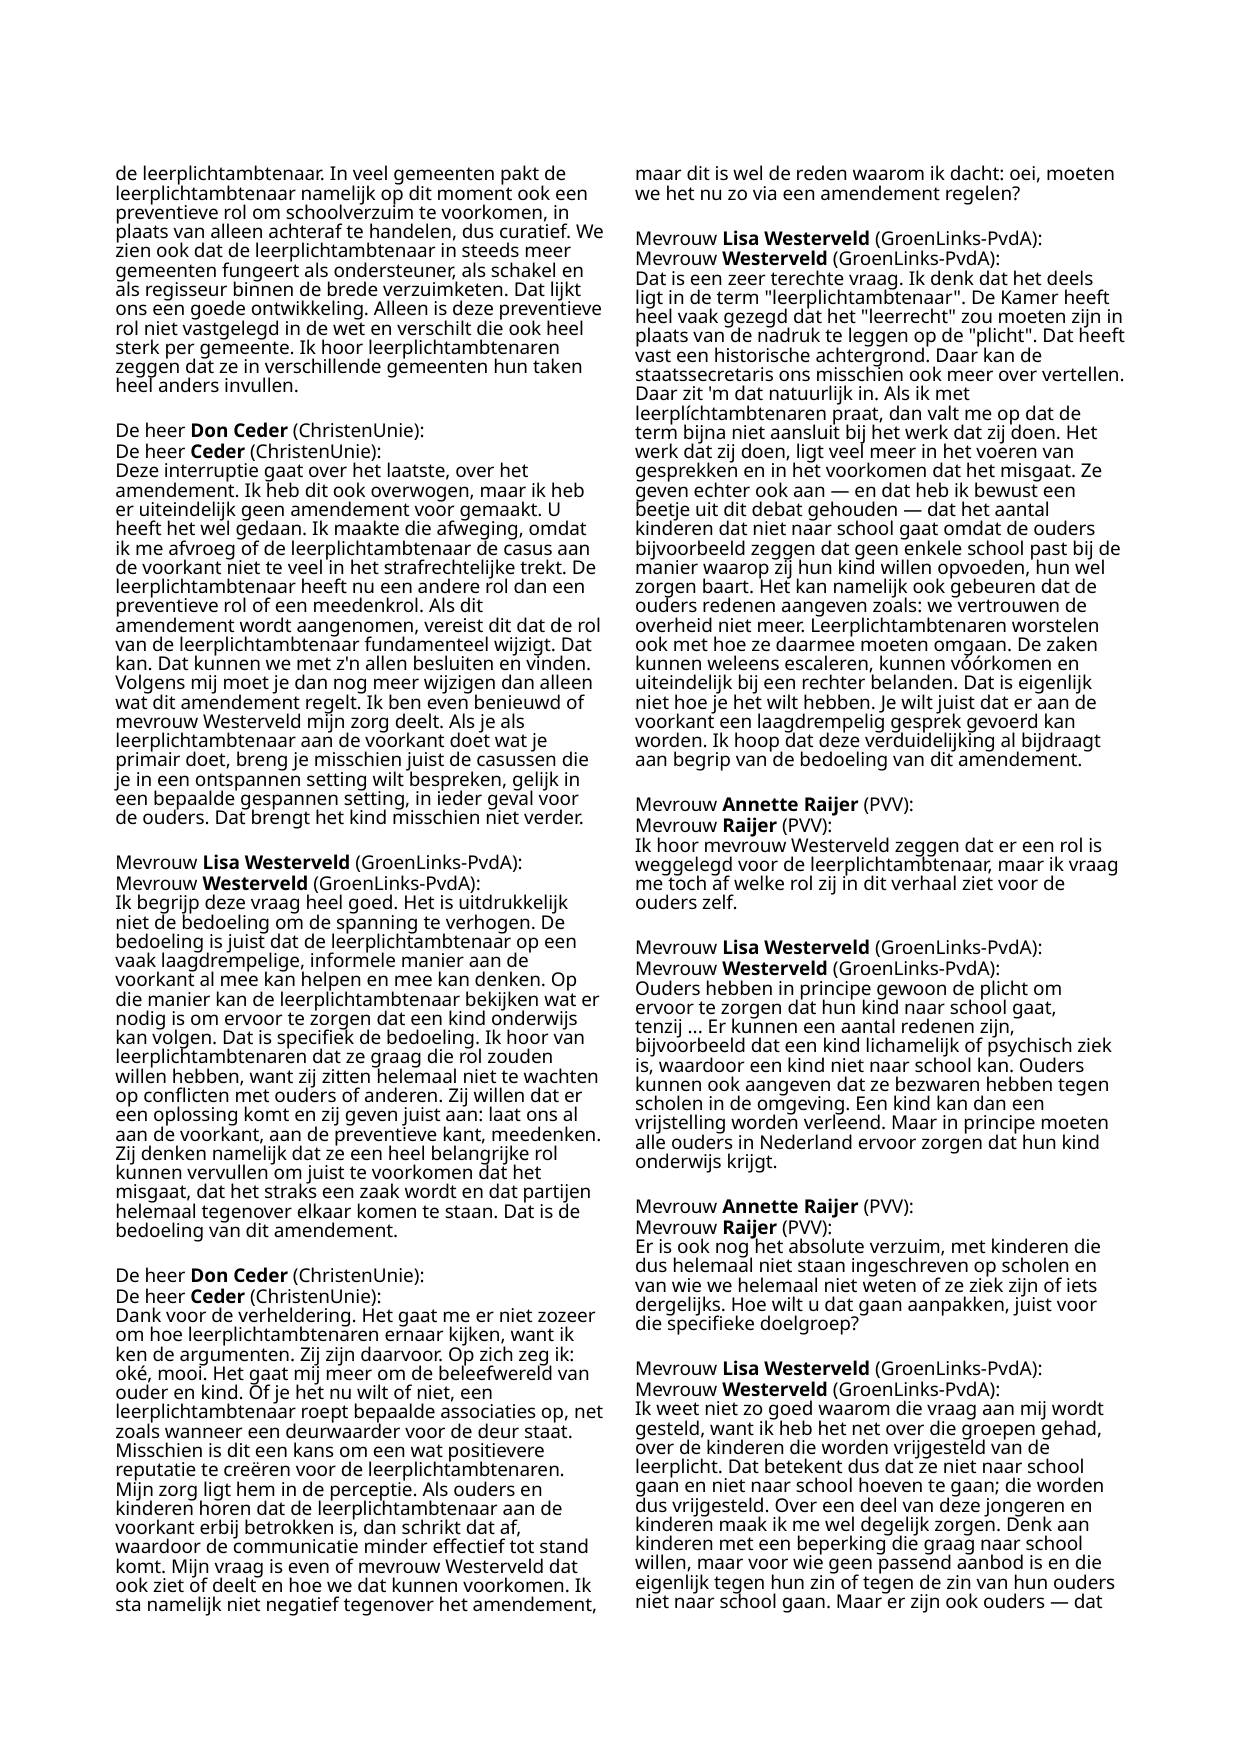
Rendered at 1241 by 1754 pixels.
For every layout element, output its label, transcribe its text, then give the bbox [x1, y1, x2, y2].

text Mevrouw Lisa Westerveld (GroenLinks-PvdA): [635, 225, 1125, 250]
text maar dit is wel de reden waarom ik dacht: oei, moeten we het nu zo via een amendement regelen? [635, 165, 1125, 204]
text Mevrouw Lisa Westerveld (GroenLinks-PvdA): [115, 849, 605, 875]
text De heer Ceder (ChristenUnie): [115, 443, 605, 462]
text De heer Don Ceder (ChristenUnie): [115, 417, 605, 443]
text Dat is een zeer terechte vraag. Ik denk dat het deels ligt in de term "leerplichtambtenaar". De Kamer heeft heel vaak gezegd dat het "leerrecht" zou moeten zijn in plaats van de nadruk te leggen op de "plicht". Dat heeft vast een historische achtergrond. Daar kan de staatssecretaris ons misschien ook meer over vertellen. Daar zit 'm dat natuurlijk in. Als ik met leerplíchtambtenaren praat, dan valt me op dat de term bijna niet aansluit bij het werk dat zij doen. Het werk dat zij doen, ligt veel meer in het voeren van gesprekken en in het voorkomen dat het misgaat. Ze geven echter ook aan — en dat heb ik bewust een beetje uit dit debat gehouden — dat het aantal kinderen dat niet naar school gaat omdat de ouders bijvoorbeeld zeggen dat geen enkele school past bij de manier waarop zij hun kind willen opvoeden, hun wel zorgen baart. Het kan namelijk ook gebeuren dat de ouders redenen aangeven zoals: we vertrouwen de overheid niet meer. Leerplichtambtenaren worstelen ook met hoe ze daarmee moeten omgaan. De zaken kunnen weleens escaleren, kunnen vóórkomen en uiteindelijk bij een rechter belanden. Dat is eigenlijk niet hoe je het wilt hebben. Je wilt juist dat er aan de voorkant een laagdrempelig gesprek gevoerd kan worden. Ik hoop dat deze verduidelijking al bijdraagt aan begrip van de bedoeling van dit amendement. [635, 270, 1125, 771]
text Mevrouw Westerveld (GroenLinks-PvdA): [635, 1381, 1125, 1400]
text Mevrouw Annette Raijer (PVV): [635, 792, 1125, 817]
text Dank voor de verheldering. Het gaat me er niet zozeer om hoe leerplichtambtenaren ernaar kijken, want ik ken de argumenten. Zij zijn daarvoor. Op zich zeg ik: oké, mooi. Het gaat mij meer om de beleefwereld van ouder en kind. Of je het nu wilt of niet, een leerplichtambtenaar roept bepaalde associaties op, net zoals wanneer een deurwaarder voor de deur staat. Misschien is dit een kans om een wat positievere reputatie te creëren voor de leerplichtambtenaren. Mijn zorg ligt hem in de perceptie. Als ouders en kinderen horen dat de leerplichtambtenaar aan de voorkant erbij betrokken is, dan schrikt dat af, waardoor de communicatie minder effectief tot stand komt. Mijn vraag is even of mevrouw Westerveld dat ook ziet of deelt en hoe we dat kunnen voorkomen. Ik sta namelijk niet negatief tegenover het amendement, [115, 1307, 605, 1615]
text de leerplichtambtenaar. In veel gemeenten pakt de leerplichtambtenaar namelijk op dit moment ook een preventieve rol om schoolverzuim te voorkomen, in plaats van alleen achteraf te handelen, dus curatief. We zien ook dat de leerplichtambtenaar in steeds meer gemeenten fungeert als ondersteuner, als schakel en als regisseur binnen de brede verzuimketen. Dat lijkt ons een goede ontwikkeling. Alleen is deze preventieve rol niet vastgelegd in de wet en verschilt die ook heel sterk per gemeente. Ik hoor leerplichtambtenaren zeggen dat ze in verschillende gemeenten hun taken heel anders invullen. [115, 165, 605, 397]
text Ik begrijp deze vraag heel goed. Het is uitdrukkelijk niet de bedoeling om de spanning te verhogen. De bedoeling is juist dat de leerplichtambtenaar op een vaak laagdrempelige, informele manier aan de voorkant al mee kan helpen en mee kan denken. Op die manier kan de leerplichtambtenaar bekijken wat er nodig is om ervoor te zorgen dat een kind onderwijs kan volgen. Dat is specifiek de bedoeling. Ik hoor van leerplichtambtenaren dat ze graag die rol zouden willen hebben, want zij zitten helemaal niet te wachten op conflicten met ouders of anderen. Zij willen dat er een oplossing komt en zij geven juist aan: laat ons al aan de voorkant, aan de preventieve kant, meedenken. Zij denken namelijk dat ze een heel belangrijke rol kunnen vervullen om juist te voorkomen dat het misgaat, dat het straks een zaak wordt en dat partijen helemaal tegenover elkaar komen te staan. Dat is de bedoeling van dit amendement. [115, 894, 605, 1241]
text De heer Don Ceder (ChristenUnie): [115, 1262, 605, 1288]
text Mevrouw Annette Raijer (PVV): [635, 1193, 1125, 1219]
text Er is ook nog het absolute verzuim, met kinderen die dus helemaal niet staan ingeschreven op scholen en van wie we helemaal niet weten of ze ziek zijn of iets dergelijks. Hoe wilt u dat gaan aanpakken, juist voor die specifieke doelgroep? [635, 1238, 1125, 1334]
text Ik hoor mevrouw Westerveld zeggen dat er een rol is weggelegd voor de leerplichtambtenaar, maar ik vraag me toch af welke rol zij in dit verhaal ziet voor de ouders zelf. [635, 837, 1125, 914]
text Ouders hebben in principe gewoon de plicht om ervoor te zorgen dat hun kind naar school gaat, tenzij ... Er kunnen een aantal redenen zijn, bijvoorbeeld dat een kind lichamelijk of psychisch ziek is, waardoor een kind niet naar school kan. Ouders kunnen ook aangeven dat ze bezwaren hebben tegen scholen in de omgeving. Een kind kan dan een vrijstelling worden verleend. Maar in principe moeten alle ouders in Nederland ervoor zorgen dat hun kind onderwijs krijgt. [635, 979, 1125, 1172]
text Mevrouw Raijer (PVV): [635, 817, 1125, 837]
text Mevrouw Lisa Westerveld (GroenLinks-PvdA): [635, 934, 1125, 960]
text Ik weet niet zo goed waarom die vraag aan mij wordt gesteld, want ik heb het net over die groepen gehad, over de kinderen die worden vrijgesteld van de leerplicht. Dat betekent dus dat ze niet naar school gaan en niet naar school hoeven te gaan; die worden dus vrijgesteld. Over een deel van deze jongeren en kinderen maak ik me wel degelijk zorgen. Denk aan kinderen met een beperking die graag naar school willen, maar voor wie geen passend aanbod is en die eigenlijk tegen hun zin of tegen de zin van hun ouders niet naar school gaan. Maar er zijn ook ouders — dat [635, 1400, 1125, 1612]
text Mevrouw Raijer (PVV): [635, 1219, 1125, 1238]
text Deze interruptie gaat over het laatste, over het amendement. Ik heb dit ook overwogen, maar ik heb er uiteindelijk geen amendement voor gemaakt. U heeft het wel gedaan. Ik maakte die afweging, omdat ik me afvroeg of de leerplichtambtenaar de casus aan de voorkant niet te veel in het strafrechtelijke trekt. De leerplichtambtenaar heeft nu een andere rol dan een preventieve rol of een meedenkrol. Als dit amendement wordt aangenomen, vereist dit dat de rol van de leerplichtambtenaar fundamenteel wijzigt. Dat kan. Dat kunnen we met z'n allen besluiten en vinden. Volgens mij moet je dan nog meer wijzigen dan alleen wat dit amendement regelt. Ik ben even benieuwd of mevrouw Westerveld mijn zorg deelt. Als je als leerplichtambtenaar aan de voorkant doet wat je primair doet, breng je misschien juist de casussen die je in een ontspannen setting wilt bespreken, gelijk in een bepaalde gespannen setting, in ieder geval voor de ouders. Dat brengt het kind misschien niet verder. [115, 462, 605, 828]
text De heer Ceder (ChristenUnie): [115, 1288, 605, 1307]
text Mevrouw Westerveld (GroenLinks-PvdA): [635, 250, 1125, 270]
text Mevrouw Lisa Westerveld (GroenLinks-PvdA): [635, 1355, 1125, 1381]
text Mevrouw Westerveld (GroenLinks-PvdA): [635, 960, 1125, 979]
text Mevrouw Westerveld (GroenLinks-PvdA): [115, 875, 605, 894]
